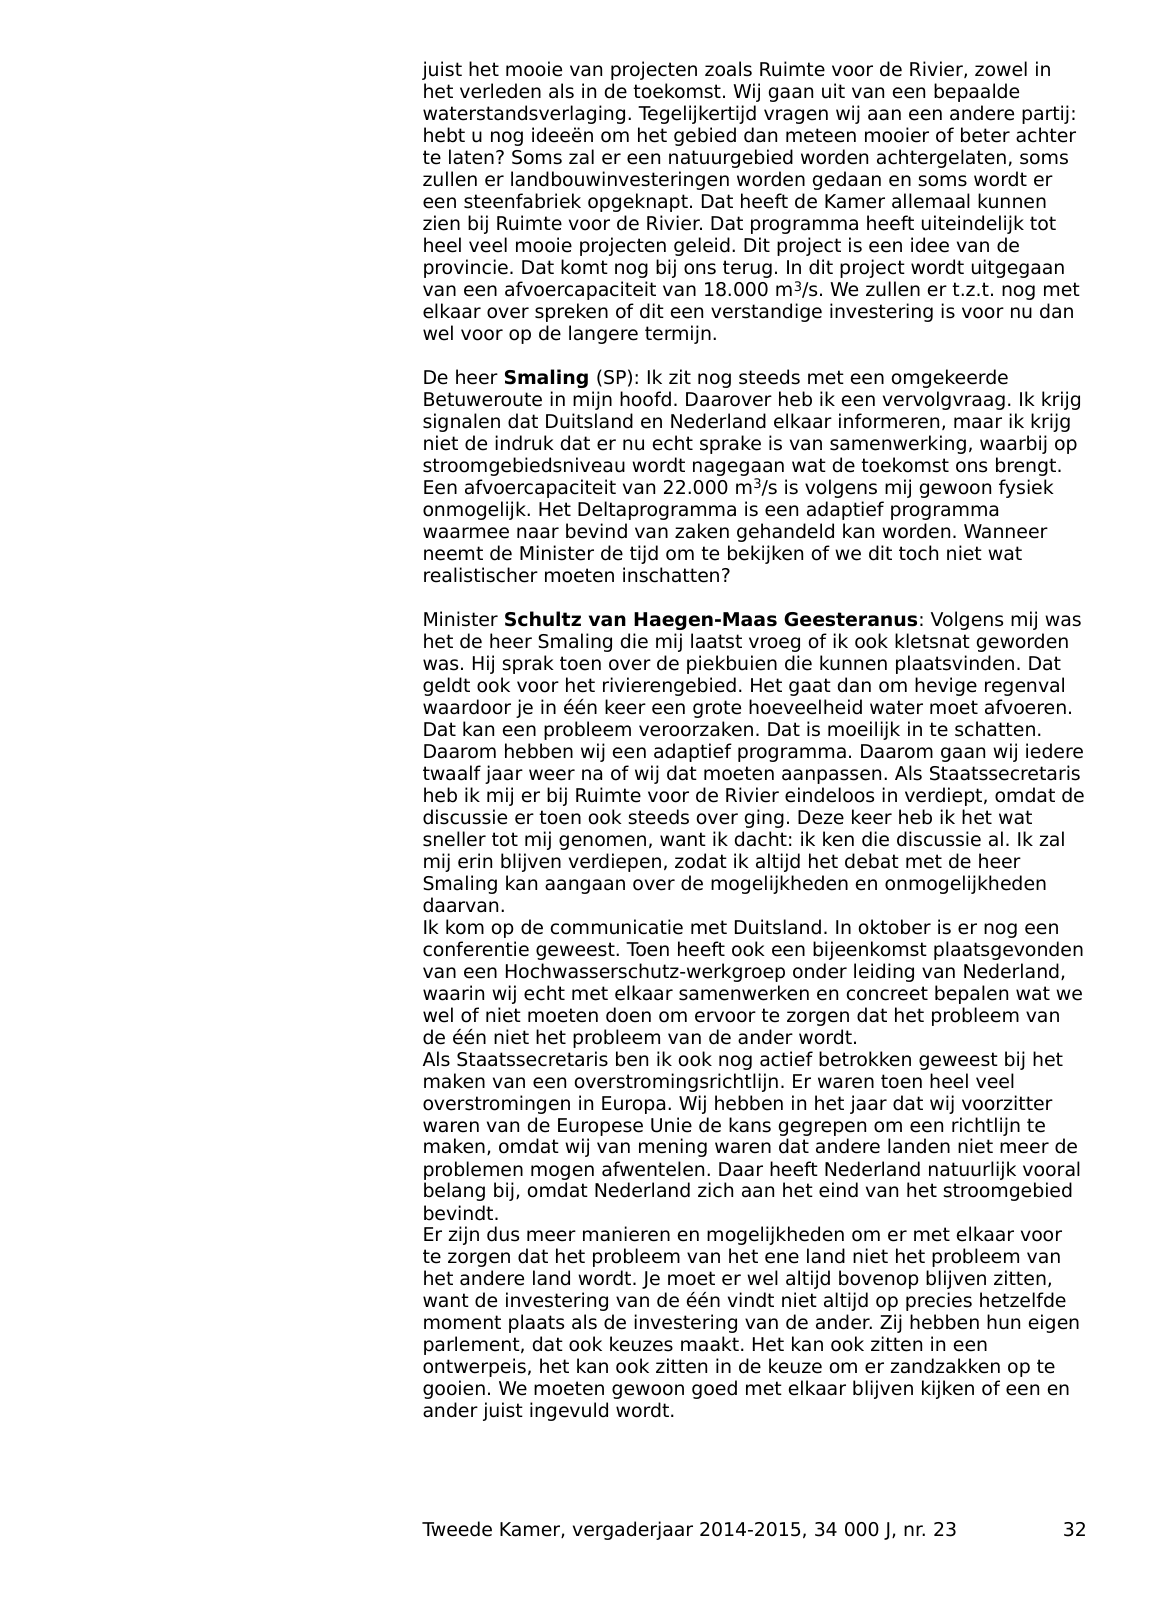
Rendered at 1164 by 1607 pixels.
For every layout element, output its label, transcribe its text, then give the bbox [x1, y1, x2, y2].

text Als Staatssecretaris ben ik ook nog actief betrokken geweest bij het maken van een overstromingsrichtlijn. Er waren toen heel veel overstromingen in Europa. Wij hebben in het jaar dat wij voorzitter waren van de Europese Unie de kans gegrepen om een richtlijn te maken, omdat wij van mening waren dat andere landen niet meer de problemen mogen afwentelen. Daar heeft Nederland natuurlijk vooral belang bij, omdat Nederland zich aan het eind van het stroomgebied bevindt. [422, 1048, 1087, 1224]
text juist het mooie van projecten zoals Ruimte voor de Rivier, zowel in het verleden als in de toekomst. Wij gaan uit van een bepaalde waterstandsverlaging. Tegelijkertijd vragen wij aan een andere partij: hebt u nog ideeën om het gebied dan meteen mooier of beter achter te laten? Soms zal er een natuurgebied worden achtergelaten, soms zullen er landbouwinvesteringen worden gedaan en soms wordt er een steenfabriek opgeknapt. Dat heeft de Kamer allemaal kunnen zien bij Ruimte voor de Rivier. Dat programma heeft uiteindelijk tot heel veel mooie projecten geleid. Dit project is een idee van de provincie. Dat komt nog bij ons terug. In dit project wordt uitgegaan van een afvoercapaciteit van 18.000 m3/s. We zullen er t.z.t. nog met elkaar over spreken of dit een verstandige investering is voor nu dan wel voor op de langere termijn. [422, 59, 1087, 345]
text Minister Schultz van Haegen-Maas Geesteranus: Volgens mij was het de heer Smaling die mij laatst vroeg of ik ook kletsnat geworden was. Hij sprak toen over de piekbuien die kunnen plaatsvinden. Dat geldt ook voor het rivierengebied. Het gaat dan om hevige regenval waardoor je in één keer een grote hoeveelheid water moet afvoeren. Dat kan een probleem veroorzaken. Dat is moeilijk in te schatten. Daarom hebben wij een adaptief programma. Daarom gaan wij iedere twaalf jaar weer na of wij dat moeten aanpassen. Als Staatssecretaris heb ik mij er bij Ruimte voor de Rivier eindeloos in verdiept, omdat de discussie er toen ook steeds over ging. Deze keer heb ik het wat sneller tot mij genomen, want ik dacht: ik ken die discussie al. Ik zal mij erin blijven verdiepen, zodat ik altijd het debat met de heer Smaling kan aangaan over de mogelijkheden en onmogelijkheden daarvan. [422, 609, 1087, 917]
text De heer Smaling (SP): Ik zit nog steeds met een omgekeerde Betuweroute in mijn hoofd. Daarover heb ik een vervolgvraag. Ik krijg signalen dat Duitsland en Nederland elkaar informeren, maar ik krijg niet de indruk dat er nu echt sprake is van samenwerking, waarbij op stroomgebiedsniveau wordt nagegaan wat de toekomst ons brengt. Een afvoercapaciteit van 22.000 m3/s is volgens mij gewoon fysiek onmogelijk. Het Deltaprogramma is een adaptief programma waarmee naar bevind van zaken gehandeld kan worden. Wanneer neemt de Minister de tijd om te bekijken of we dit toch niet wat realistischer moeten inschatten? [422, 367, 1087, 587]
text Ik kom op de communicatie met Duitsland. In oktober is er nog een conferentie geweest. Toen heeft ook een bijeenkomst plaatsgevonden van een Hochwasserschutz-werkgroep onder leiding van Nederland, waarin wij echt met elkaar samenwerken en concreet bepalen wat we wel of niet moeten doen om ervoor te zorgen dat het probleem van de één niet het probleem van de ander wordt. [422, 917, 1087, 1048]
text Er zijn dus meer manieren en mogelijkheden om er met elkaar voor te zorgen dat het probleem van het ene land niet het probleem van het andere land wordt. Je moet er wel altijd bovenop blijven zitten, want de investering van de één vindt niet altijd op precies hetzelfde moment plaats als de investering van de ander. Zij hebben hun eigen parlement, dat ook keuzes maakt. Het kan ook zitten in een ontwerpeis, het kan ook zitten in de keuze om er zandzakken op te gooien. We moeten gewoon goed met elkaar blijven kijken of een en ander juist ingevuld wordt. [422, 1224, 1087, 1422]
